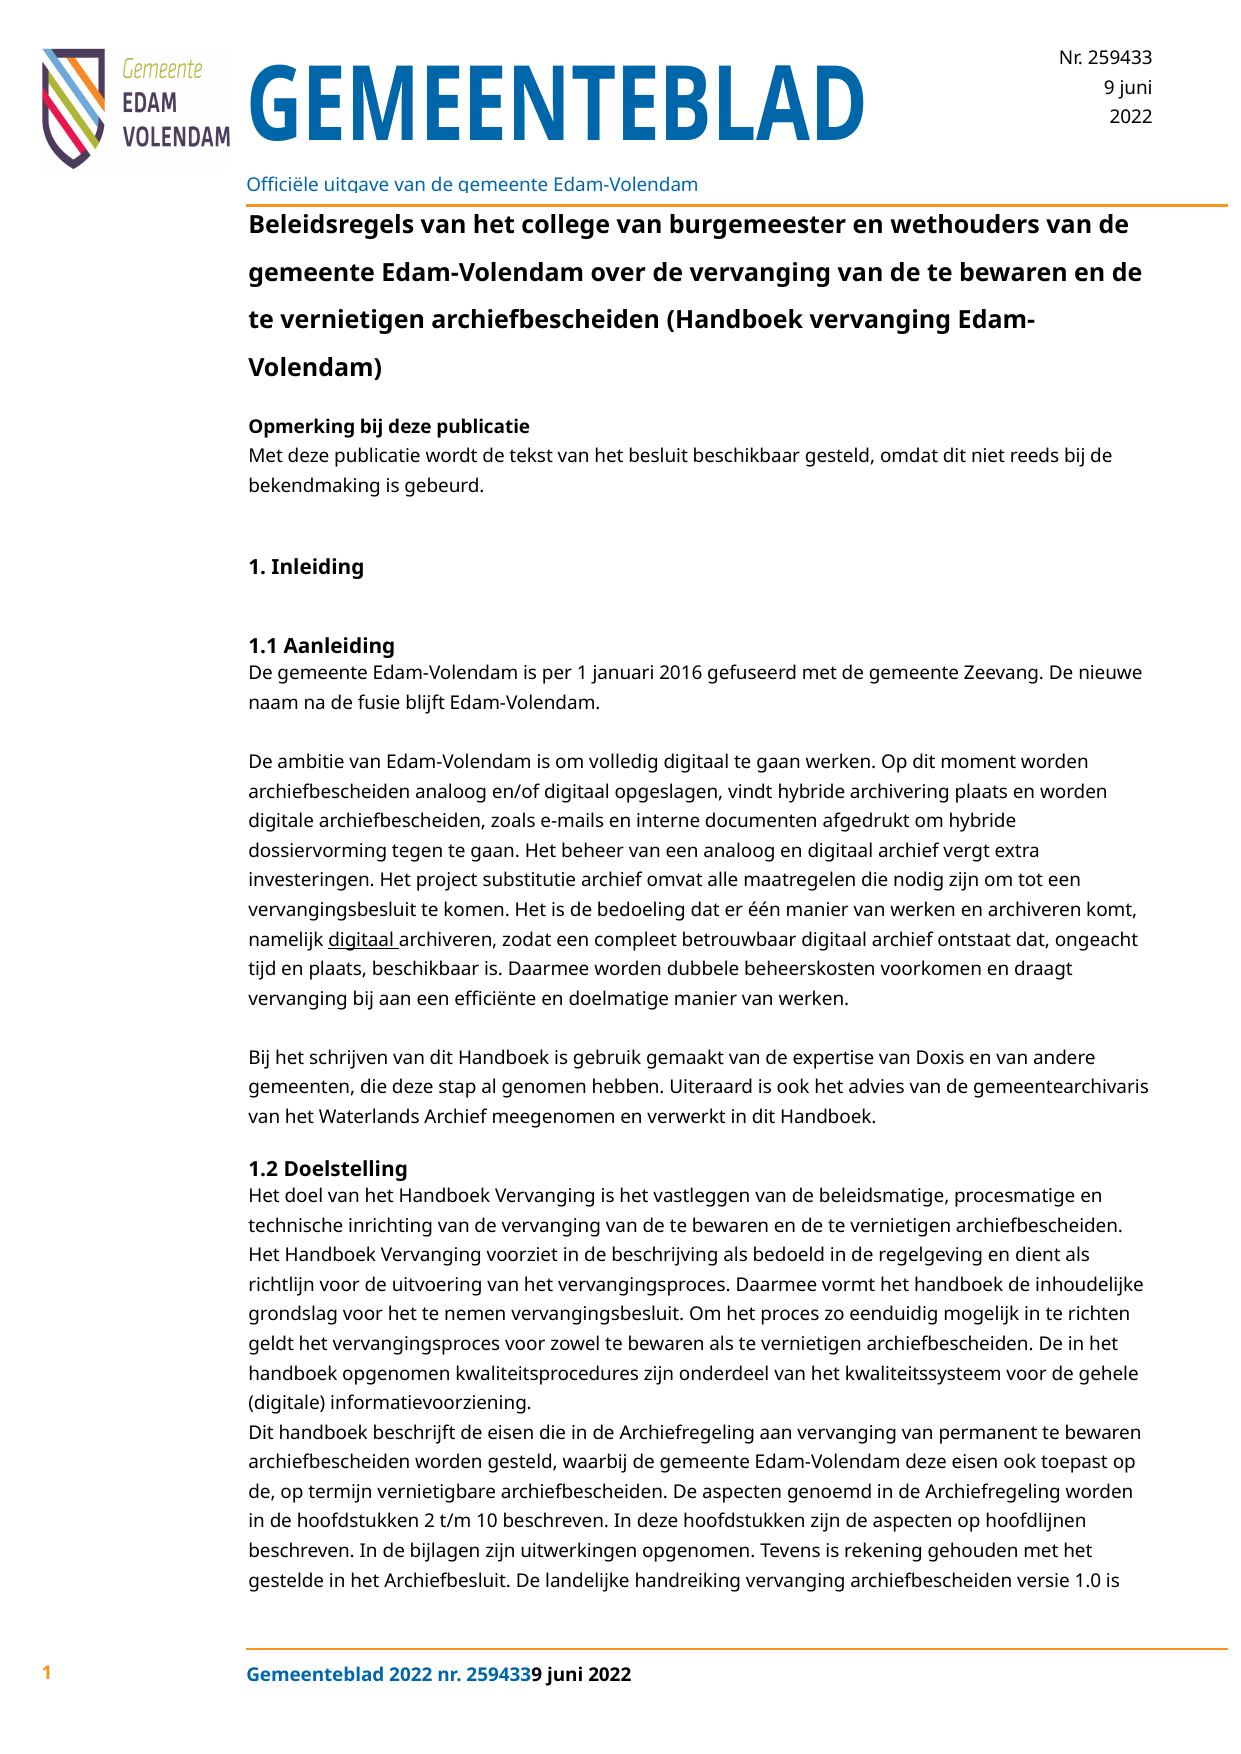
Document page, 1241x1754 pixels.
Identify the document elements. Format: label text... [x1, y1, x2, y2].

text Het doel van het Handboek Vervanging is het vastleggen van de beleidsmatige, procesmatige en technische inrichting van de vervanging van de te bewaren en de te vernietigen archiefbescheiden. Het Handboek Vervanging voorziet in de beschrijving als bedoeld in de regelgeving en dient als richtlijn voor de uitvoering van het vervangingsproces. Daarmee vormt het handboek de inhoudelijke grondslag voor het te nemen vervangingsbesluit. Om het proces zo eenduidig mogelijk in te richten geldt het vervangingsproces voor zowel te bewaren als te vernietigen archiefbescheiden. De in het handboek opgenomen kwaliteitsprocedures zijn onderdeel van het kwaliteitssysteem voor de gehele (digitale) informatievoorziening. [248, 1182, 1152, 1415]
text Dit handboek beschrijft de eisen die in de Archiefregeling aan vervanging van permanent te bewaren archiefbescheiden worden gesteld, waarbij de gemeente Edam-Volendam deze eisen ook toepast op de, op termijn vernietigbare archiefbescheiden. De aspecten genoemd in de Archiefregeling worden in de hoofdstukken 2 t/m 10 beschreven. In deze hoofdstukken zijn de aspecten op hoofdlijnen beschreven. In de bijlagen zijn uitwerkingen opgenomen. Tevens is rekening gehouden met het gestelde in het Archiefbesluit. De landelijke handreiking vervanging archiefbescheiden versie 1.0 is [248, 1419, 1152, 1592]
text Beleidsregels van het college van burgemeester en wethouders van de gemeente Edam-Volendam over de vervanging van de te bewaren en de te vernietigen archiefbescheiden (Handboek vervanging Edam-Volendam) [248, 207, 1152, 384]
text Bij het schrijven van dit Handboek is gebruik gemaakt van de expertise van Doxis en van andere gemeenten, die deze stap al genomen hebben. Uiteraard is ook het advies van de gemeentearchivaris van het Waterlands Archief meegenomen en verwerkt in dit Handboek. [248, 1044, 1152, 1129]
text Opmerking bij deze publicatie [248, 413, 1152, 439]
text De ambitie van Edam-Volendam is om volledig digitaal te gaan werken. Op dit moment worden archiefbescheiden analoog en/of digitaal opgeslagen, vindt hybride archivering plaats en worden digitale archiefbescheiden, zoals e-mails en interne documenten afgedrukt om hybride dossiervorming tegen te gaan. Het beheer van een analoog en digitaal archief vergt extra investeringen. Het project substitutie archief omvat alle maatregelen die nodig zijn om tot een vervangingsbesluit te komen. Het is de bedoeling dat er één manier van werken en archiveren komt, namelijk digitaal archiveren, zodat een compleet betrouwbaar digitaal archief ontstaat dat, ongeacht tijd en plaats, beschikbaar is. Daarmee worden dubbele beheerskosten voorkomen en draagt vervanging bij aan een efficiënte en doelmatige manier van werken. [248, 748, 1152, 1011]
text 1. Inleiding [248, 552, 1152, 581]
text Met deze publicatie wordt de tekst van het besluit beschikbaar gesteld, omdat dit niet reeds bij de bekendmaking is gebeurd. [248, 443, 1152, 498]
text De gemeente Edam-Volendam is per 1 januari 2016 gefuseerd met de gemeente Zeevang. De nieuwe naam na de fusie blijft Edam-Volendam. [248, 659, 1152, 715]
text 1.1 Aanleiding [248, 631, 1152, 659]
picture [41, 47, 231, 172]
text 1.2 Doelstelling [248, 1154, 1152, 1182]
